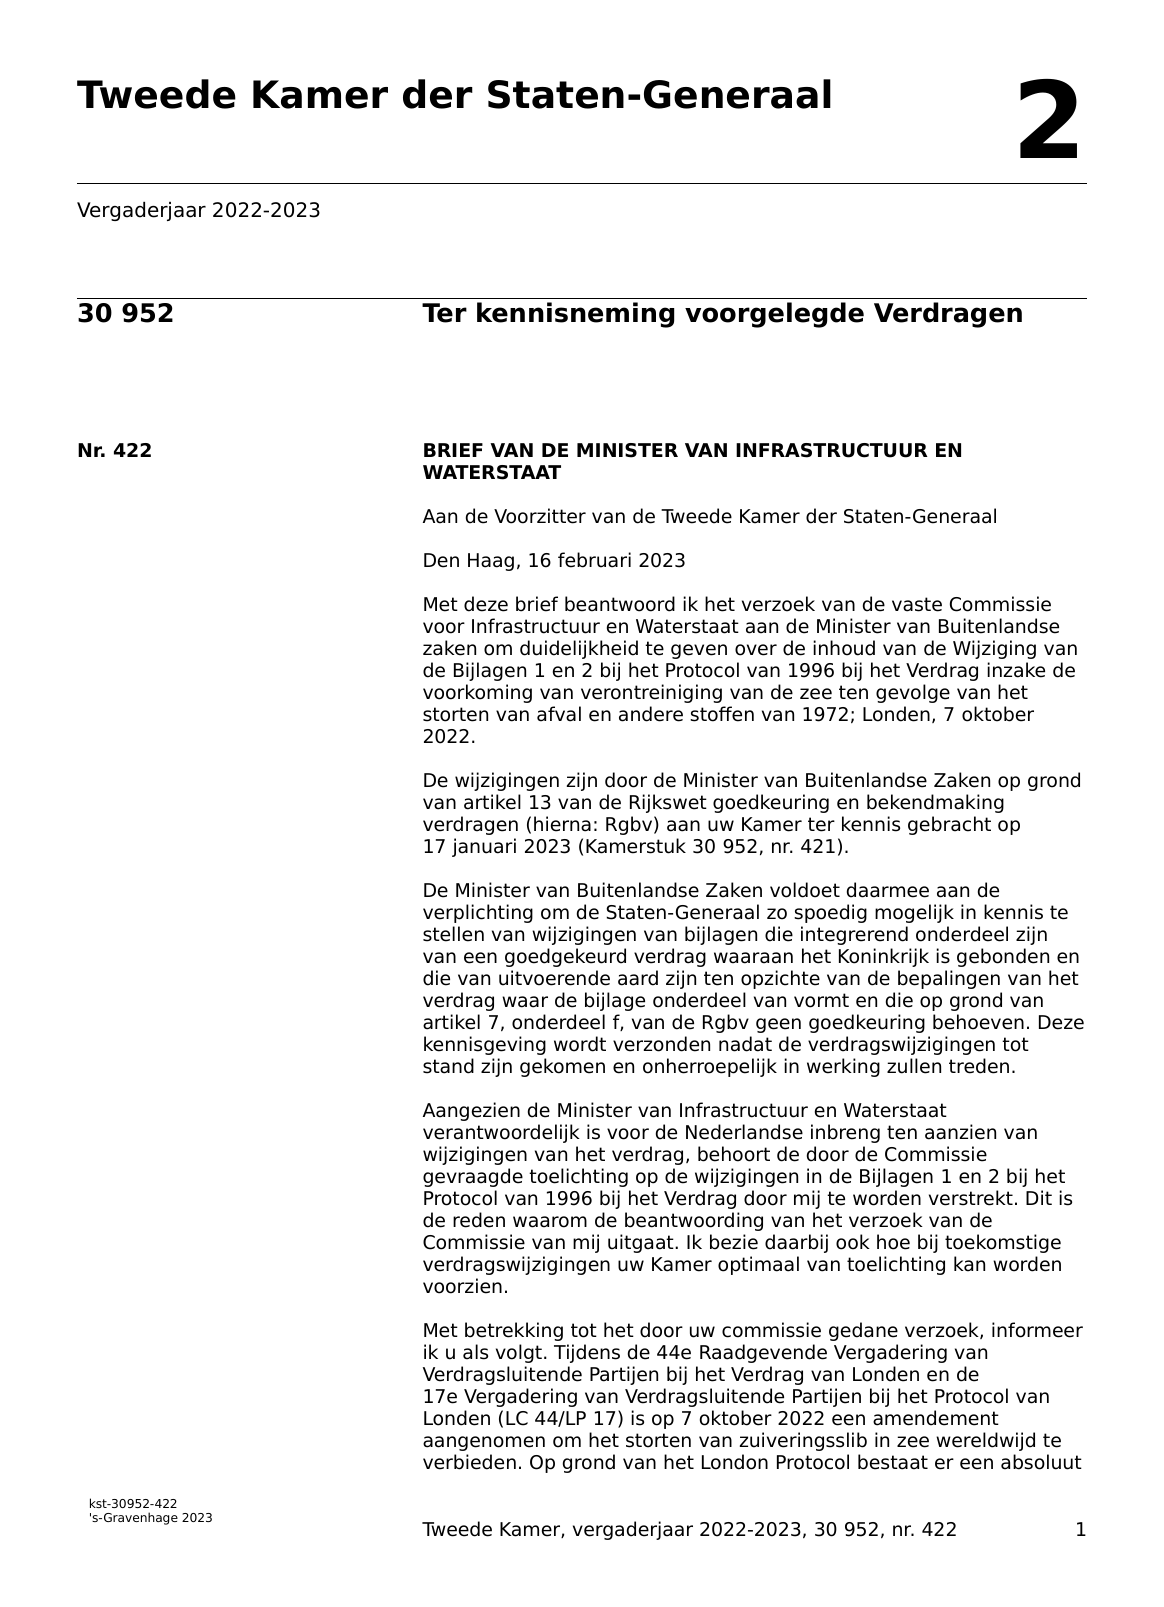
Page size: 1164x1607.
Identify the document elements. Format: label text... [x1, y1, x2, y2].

text Den Haag, 16 februari 2023 [422, 550, 1087, 572]
text Aangezien de Minister van Infrastructuur en Waterstaat verantwoordelijk is voor de Nederlandse inbreng ten aanzien van wijzigingen van het verdrag, behoort de door de Commissie gevraagde toelichting op de wijzigingen in de Bijlagen 1 en 2 bij het Protocol van 1996 bij het Verdrag door mij te worden verstrekt. Dit is de reden waarom de beantwoording van het verzoek van de Commissie van mij uitgaat. Ik bezie daarbij ook hoe bij toekomstige verdragswijzigingen uw Kamer optimaal van toelichting kan worden voorzien. [422, 1100, 1087, 1298]
table_header 2 [886, 59, 1087, 183]
text 's-Gravenhage 2023 [88, 1511, 323, 1525]
table_header Tweede Kamer der Staten-Generaal [77, 59, 886, 183]
text kst-30952-422 [88, 1497, 323, 1511]
text De wijzigingen zijn door de Minister van Buitenlandse Zaken op grond van artikel 13 van de Rijkswet goedkeuring en bekendmaking verdragen (hierna: Rgbv) aan uw Kamer ter kennis gebracht op 17 januari 2023 (Kamerstuk 30 952, nr. 421). [422, 770, 1087, 858]
text Aan de Voorzitter van de Tweede Kamer der Staten-Generaal [422, 506, 1087, 528]
text Met deze brief beantwoord ik het verzoek van de vaste Commissie voor Infrastructuur en Waterstaat aan de Minister van Buitenlandse zaken om duidelijkheid te geven over de inhoud van de Wijziging van de Bijlagen 1 en 2 bij het Protocol van 1996 bij het Verdrag inzake de voorkoming van verontreiniging van de zee ten gevolge van het storten van afval en andere stoffen van 1972; Londen, 7 oktober 2022. [422, 594, 1087, 748]
table_cell Vergaderjaar 2022-2023 [77, 184, 1087, 298]
subtitle 30 952 Ter kennisneming voorgelegde Verdragen [77, 299, 1087, 329]
text De Minister van Buitenlandse Zaken voldoet daarmee aan de verplichting om de Staten-Generaal zo spoedig mogelijk in kennis te stellen van wijzigingen van bijlagen die integrerend onderdeel zijn van een goedgekeurd verdrag waaraan het Koninkrijk is gebonden en die van uitvoerende aard zijn ten opzichte van de bepalingen van het verdrag waar de bijlage onderdeel van vormt en die op grond van artikel 7, onderdeel f, van de Rgbv geen goedkeuring behoeven. Deze kennisgeving wordt verzonden nadat de verdragswijzigingen tot stand zijn gekomen en onherroepelijk in werking zullen treden. [422, 880, 1087, 1078]
subtitle Nr. 422 BRIEF VAN DE MINISTER VAN INFRASTRUCTUUR EN WATERSTAAT [77, 440, 1087, 484]
text Met betrekking tot het door uw commissie gedane verzoek, informeer ik u als volgt. Tijdens de 44e Raadgevende Vergadering van Verdragsluitende Partijen bij het Verdrag van Londen en de 17e Vergadering van Verdragsluitende Partijen bij het Protocol van Londen (LC 44/LP 17) is op 7 oktober 2022 een amendement aangenomen om het storten van zuiveringsslib in zee wereldwijd te verbieden. Op grond van het London Protocol bestaat er een absoluut [422, 1320, 1087, 1474]
